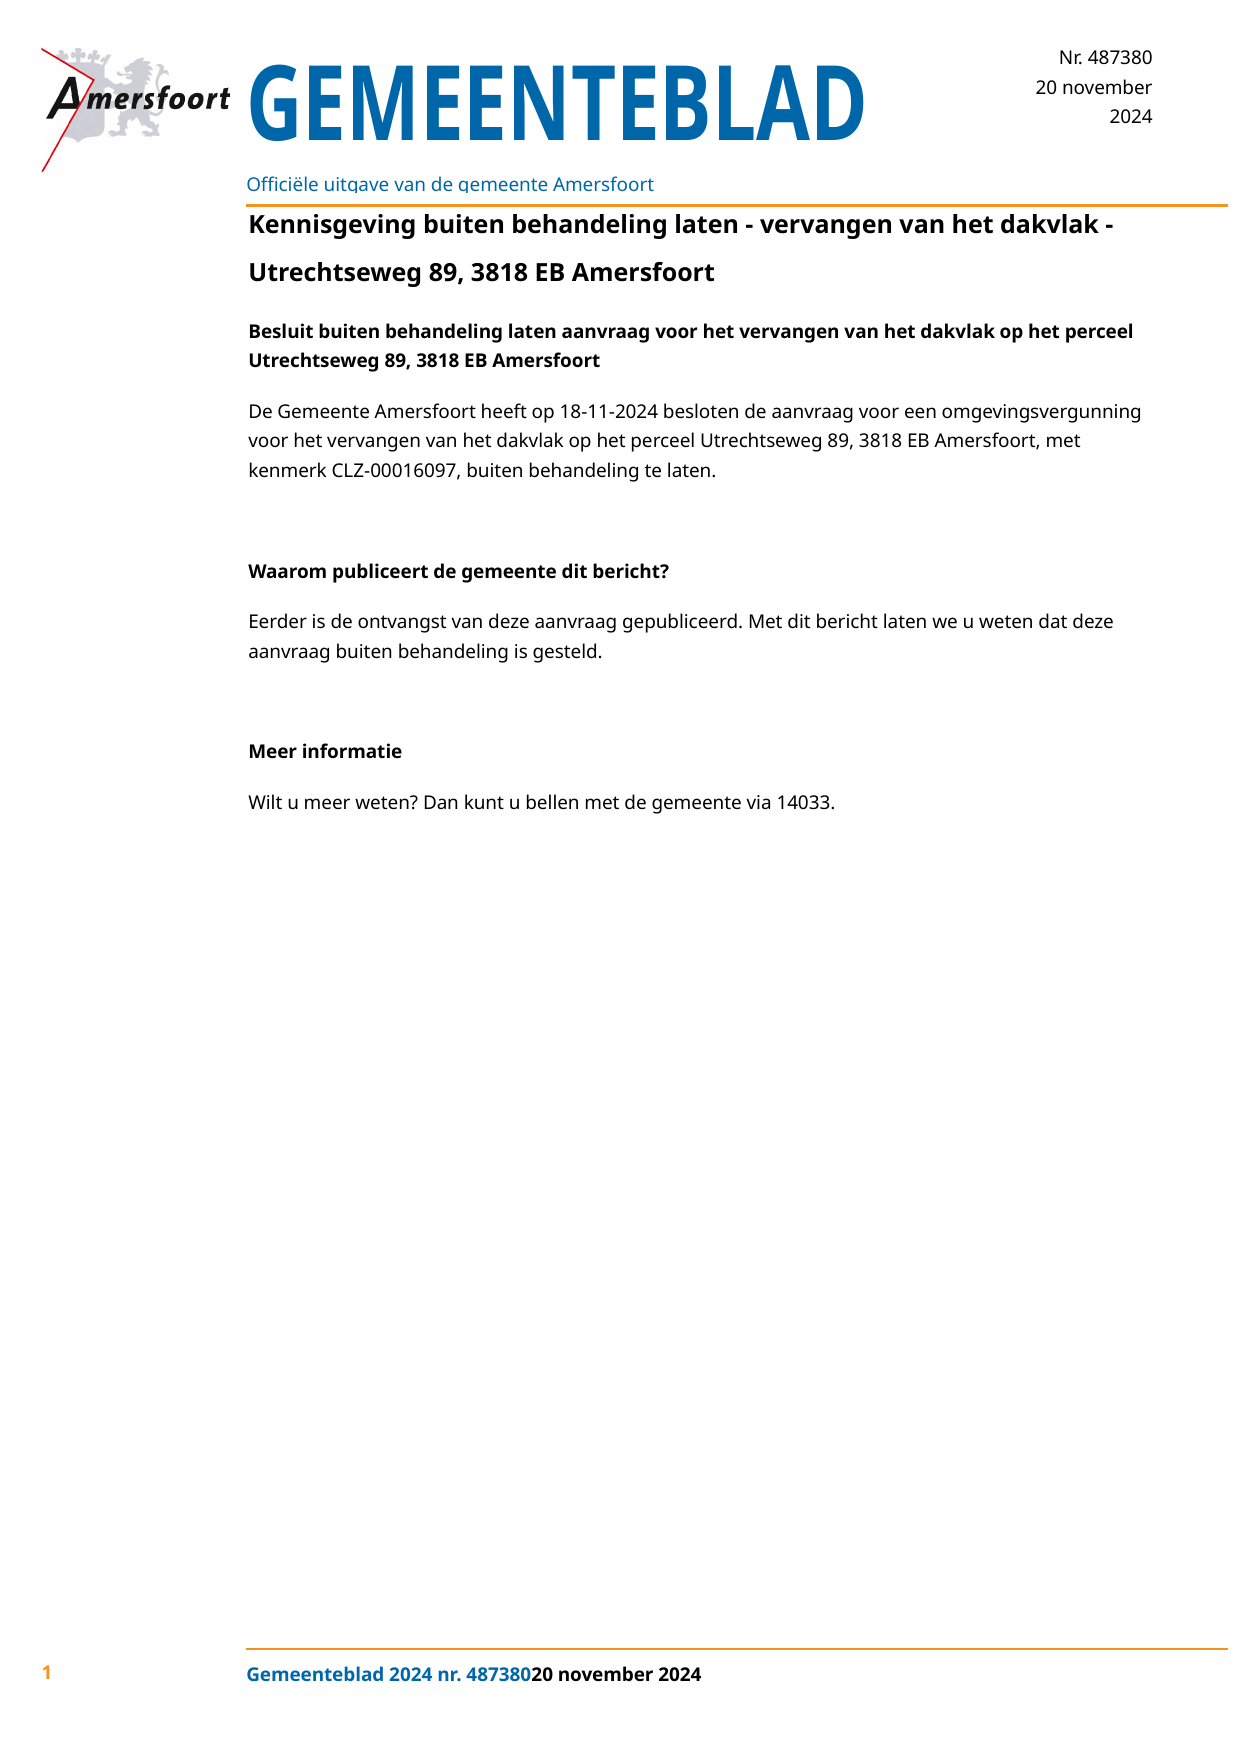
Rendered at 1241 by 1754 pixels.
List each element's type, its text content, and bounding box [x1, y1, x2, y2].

picture [41, 47, 231, 172]
text Wilt u meer weten? Dan kunt u bellen met de gemeente via 14033. [248, 789, 1152, 815]
text Waarom publiceert de gemeente dit bericht? [248, 558, 1152, 584]
text Besluit buiten behandeling laten aanvraag voor het vervangen van het dakvlak op het perceel Utrechtseweg 89, 3818 EB Amersfoort [248, 318, 1152, 373]
text Eerder is de ontvangst van deze aanvraag gepubliceerd. Met dit bericht laten we u weten dat deze aanvraag buiten behandeling is gesteld. [248, 608, 1152, 664]
text Kennisgeving buiten behandeling laten - vervangen van het dakvlak - Utrechtseweg 89, 3818 EB Amersfoort [248, 207, 1152, 288]
text De Gemeente Amersfoort heeft op 18-11-2024 besloten de aanvraag voor een omgevingsvergunning voor het vervangen van het dakvlak op het perceel Utrechtseweg 89, 3818 EB Amersfoort, met kenmerk CLZ-00016097, buiten behandeling te laten. [248, 398, 1152, 483]
text Meer informatie [248, 739, 1152, 764]
